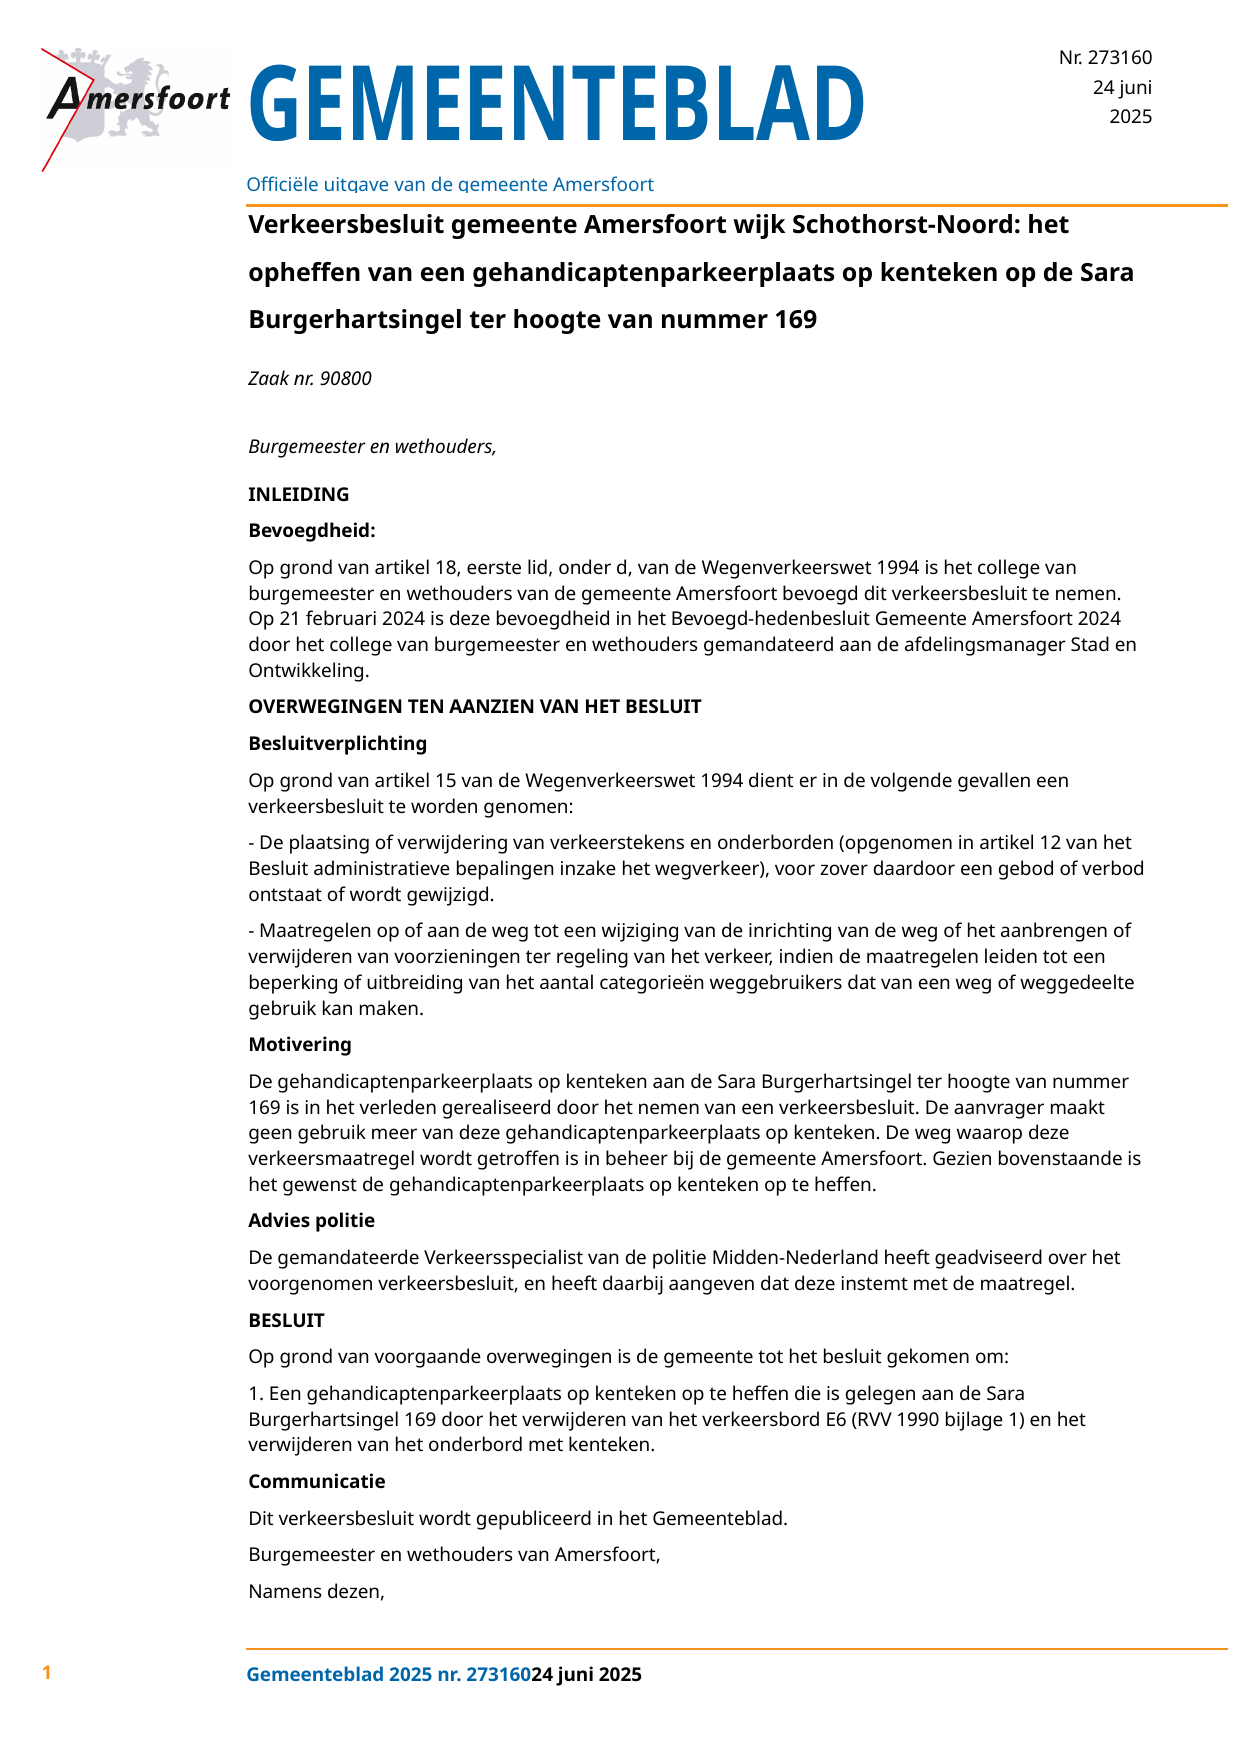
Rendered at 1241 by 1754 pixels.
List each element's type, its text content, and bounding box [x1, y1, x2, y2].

text De gemandateerde Verkeersspecialist van de politie Midden-Nederland heeft geadviseerd over het voorgenomen verkeersbesluit, en heeft daarbij aangeven dat deze instemt met de maatregel. [248, 1244, 1152, 1296]
text Bevoegdheid: [248, 517, 1152, 543]
text Op grond van voorgaande overwegingen is de gemeente tot het besluit gekomen om: [248, 1343, 1152, 1369]
text Verkeersbesluit gemeente Amersfoort wijk Schothorst-Noord: het opheffen van een gehandicaptenparkeerplaats op kenteken op de Sara Burgerhartsingel ter hoogte van nummer 169 [248, 207, 1152, 336]
text Burgemeester en wethouders, [248, 433, 1152, 459]
text Op grond van artikel 15 van de Wegenverkeerswet 1994 dient er in de volgende gevallen een verkeersbesluit te worden genomen: [248, 767, 1152, 818]
text INLEIDING [248, 481, 1152, 507]
text De gehandicaptenparkeerplaats op kenteken aan de Sara Burgerhartsingel ter hoogte van nummer 169 is in het verleden gerealiseerd door het nemen van een verkeersbesluit. De aanvrager maakt geen gebruik meer van deze gehandicaptenparkeerplaats op kenteken. De weg waarop deze verkeersmaatregel wordt getroffen is in beheer bij de gemeente Amersfoort. Gezien bovenstaande is het gewenst de gehandicaptenparkeerplaats op kenteken op te heffen. [248, 1068, 1152, 1197]
text Communicatie [248, 1468, 1152, 1494]
text Dit verkeersbesluit wordt gepubliceerd in het Gemeenteblad. [248, 1505, 1152, 1531]
text Zaak nr. 90800 [248, 366, 1152, 391]
text - Maatregelen op of aan de weg tot een wijziging van de inrichting van de weg of het aanbrengen of verwijderen van voorzieningen ter regeling van het verkeer, indien de maatregelen leiden tot een beperking of uitbreiding van het aantal categorieën weggebruikers dat van een weg of weggedeelte gebruik kan maken. [248, 918, 1152, 1021]
text Motivering [248, 1031, 1152, 1057]
text Namens dezen, [248, 1578, 1152, 1604]
text 1. Een gehandicaptenparkeerplaats op kenteken op te heffen die is gelegen aan de Sara Burgerhartsingel 169 door het verwijderen van het verkeersbord E6 (RVV 1990 bijlage 1) en het verwijderen van het onderbord met kenteken. [248, 1380, 1152, 1457]
text Advies politie [248, 1208, 1152, 1233]
text OVERWEGINGEN TEN AANZIEN VAN HET BESLUIT [248, 694, 1152, 719]
text - De plaatsing of verwijdering van verkeerstekens en onderborden (opgenomen in artikel 12 van het Besluit administratieve bepalingen inzake het wegverkeer), voor zover daardoor een gebod of verbod ontstaat of wordt gewijzigd. [248, 829, 1152, 907]
picture [41, 47, 231, 172]
text BESLUIT [248, 1307, 1152, 1332]
text Op grond van artikel 18, eerste lid, onder d, van de Wegenverkeerswet 1994 is het college van burgemeester en wethouders van de gemeente Amersfoort bevoegd dit verkeersbesluit te nemen. Op 21 februari 2024 is deze bevoegdheid in het Bevoegd-hedenbesluit Gemeente Amersfoort 2024 door het college van burgemeester en wethouders gemandateerd aan de afdelingsmanager Stad en Ontwikkeling. [248, 554, 1152, 683]
text Burgemeester en wethouders van Amersfoort, [248, 1542, 1152, 1567]
text Besluitverplichting [248, 730, 1152, 756]
